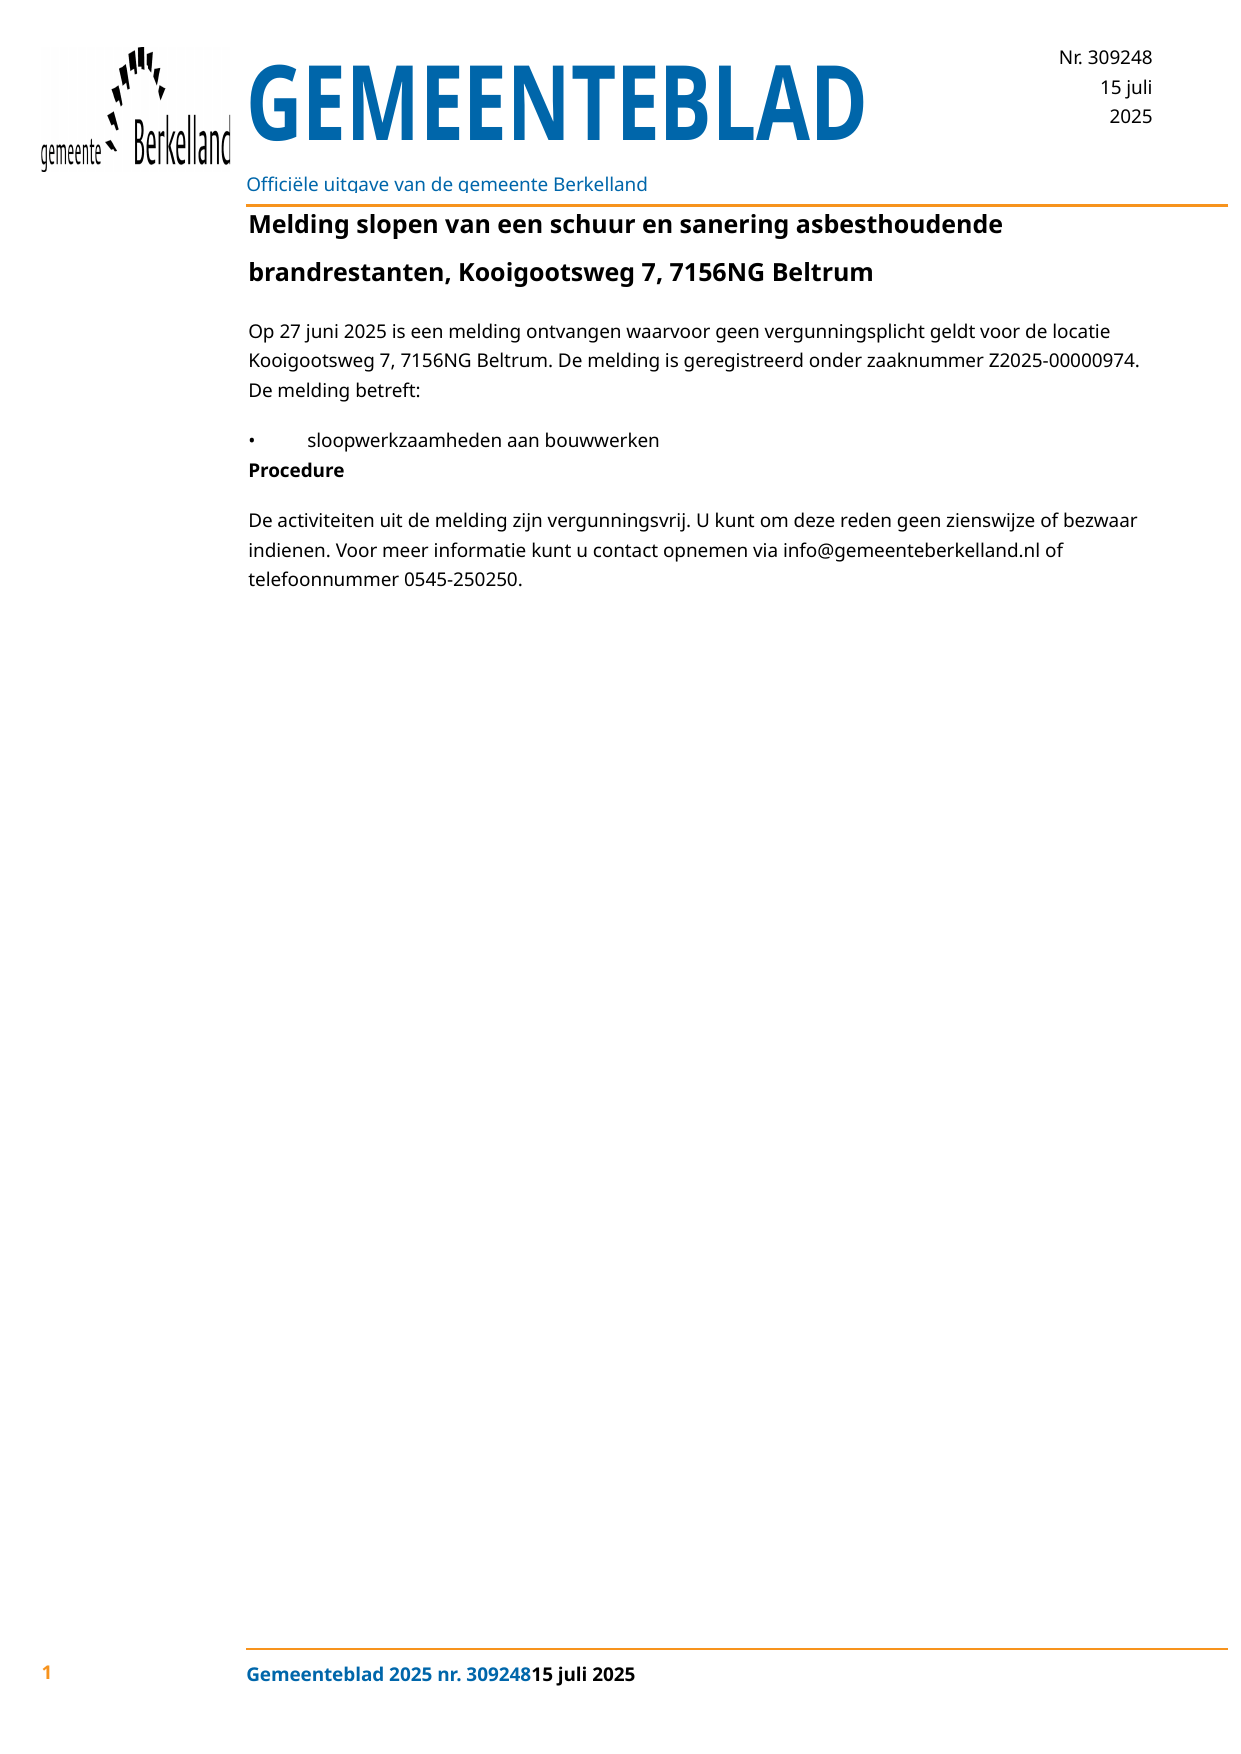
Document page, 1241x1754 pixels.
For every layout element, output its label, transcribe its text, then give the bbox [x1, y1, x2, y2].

picture [41, 47, 231, 172]
text De activiteiten uit de melding zijn vergunningsvrij. U kunt om deze reden geen zienswijze of bezwaar indienen. Voor meer informatie kunt u contact opnemen via info@gemeenteberkelland.nl of telefoonnummer 0545-250250. [248, 507, 1152, 592]
text Op 27 juni 2025 is een melding ontvangen waarvoor geen vergunningsplicht geldt voor de locatie Kooigootsweg 7, 7156NG Beltrum. De melding is geregistreerd onder zaaknummer Z2025-00000974. De melding betreft: [248, 318, 1152, 403]
text Melding slopen van een schuur en sanering asbesthoudende brandrestanten, Kooigootsweg 7, 7156NG Beltrum [248, 207, 1152, 288]
text Procedure [248, 457, 1152, 483]
list sloopwerkzaamheden aan bouwwerken [248, 427, 1152, 453]
